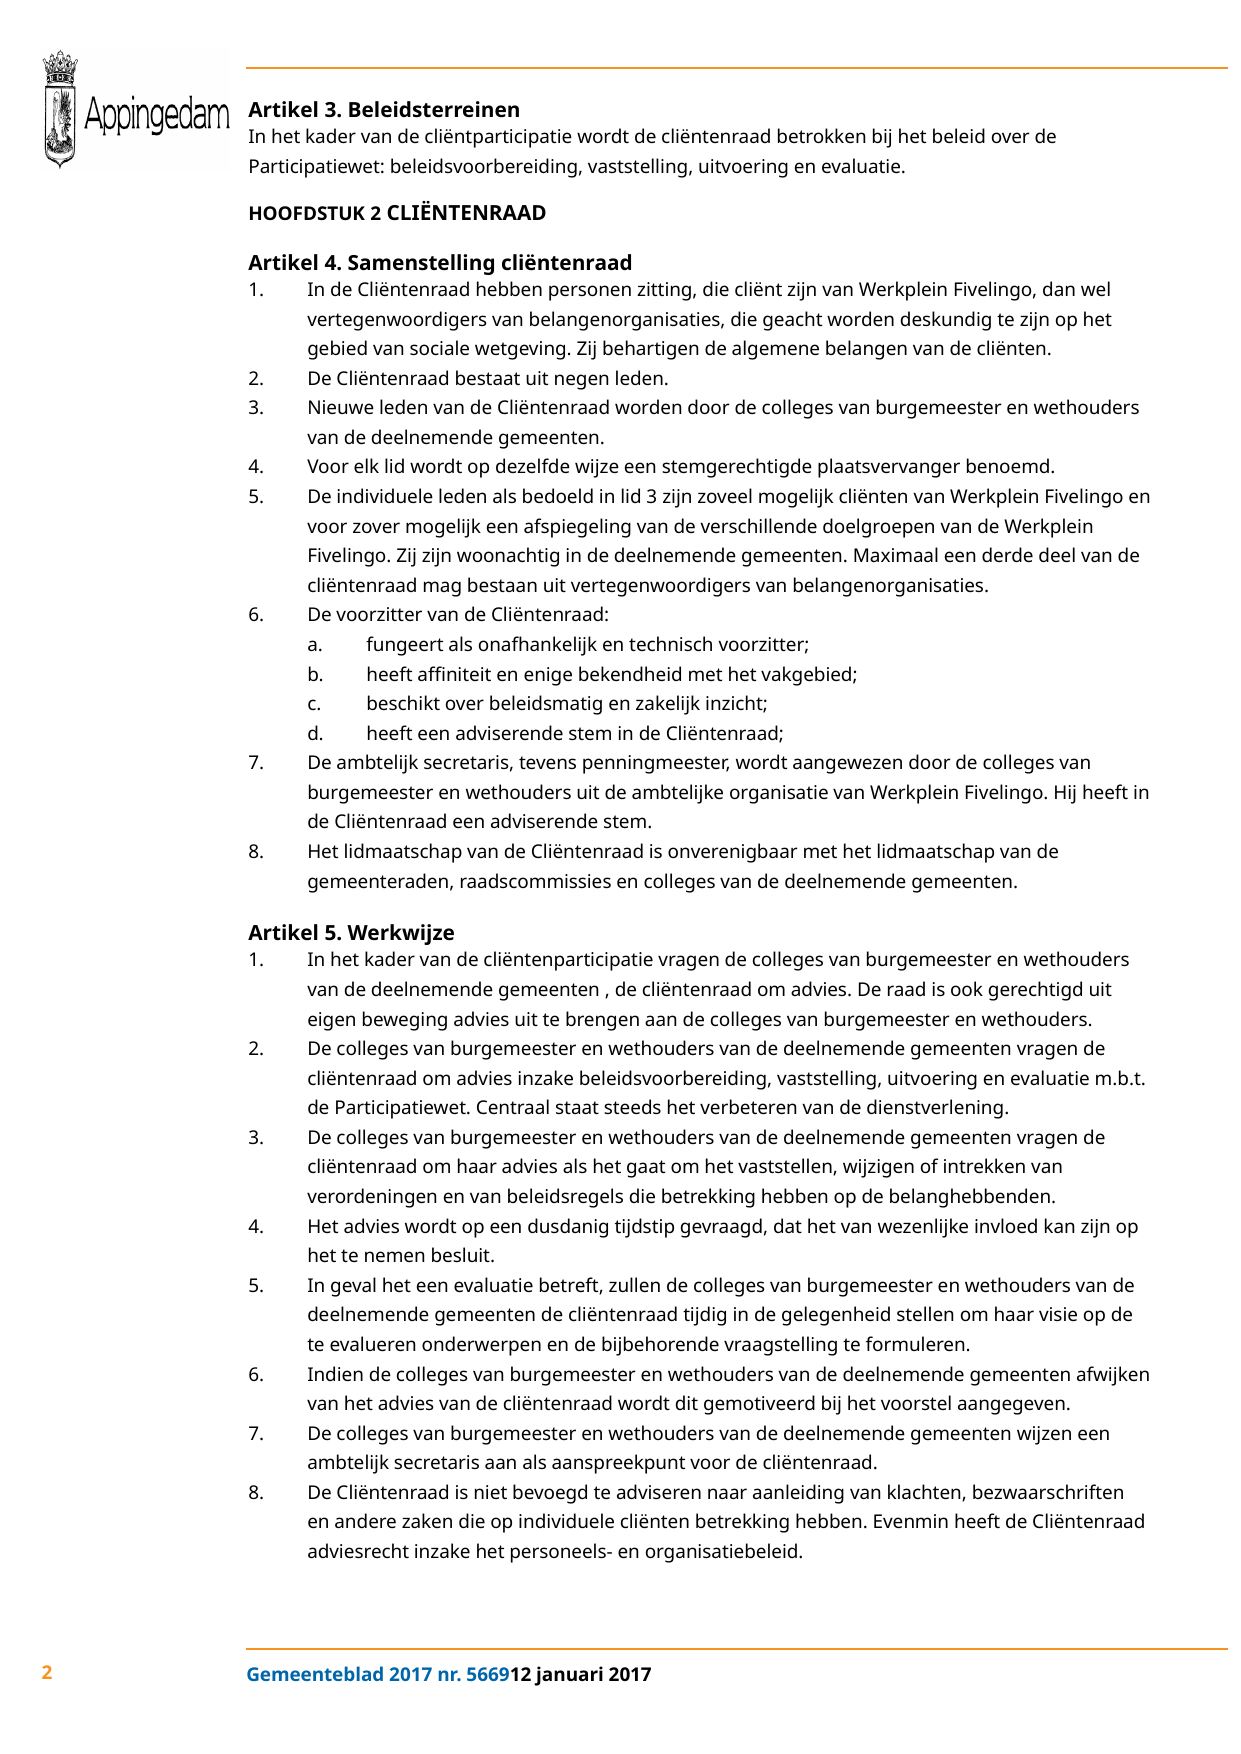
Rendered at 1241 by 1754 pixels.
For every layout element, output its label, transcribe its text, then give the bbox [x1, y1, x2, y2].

list De Cliëntenraad bestaat uit negen leden. [248, 365, 1152, 391]
list De colleges van burgemeester en wethouders van de deelnemende gemeenten vragen de cliëntenraad om haar advies als het gaat om het vaststellen, wijzigen of intrekken van verordeningen en van beleidsregels die betrekking hebben op de belanghebbenden. [248, 1124, 1152, 1209]
text Artikel 3. Beleidsterreinen [248, 95, 1152, 123]
text HOOFDSTUK 2 CLIËNTENRAAD [248, 198, 1152, 227]
text In het kader van de cliëntparticipatie wordt de cliëntenraad betrokken bij het beleid over de Participatiewet: beleidsvoorbereiding, vaststelling, uitvoering en evaluatie. [248, 123, 1152, 178]
list fungeert als onafhankelijk en technisch voorzitter; [307, 631, 1152, 657]
list In de Cliëntenraad hebben personen zitting, die cliënt zijn van Werkplein Fivelingo, dan wel vertegenwoordigers van belangenorganisaties, die geacht worden deskundig te zijn op het gebied van sociale wetgeving. Zij behartigen de algemene belangen van de cliënten. [248, 276, 1152, 361]
list Voor elk lid wordt op dezelfde wijze een stemgerechtigde plaatsvervanger benoemd. [248, 454, 1152, 479]
list Nieuwe leden van de Cliëntenraad worden door de colleges van burgemeester en wethouders van de deelnemende gemeenten. [248, 394, 1152, 450]
list beschikt over beleidsmatig en zakelijk inzicht; [307, 690, 1152, 716]
list Het advies wordt op een dusdanig tijdstip gevraagd, dat het van wezenlijke invloed kan zijn op het te nemen besluit. [248, 1213, 1152, 1268]
list De voorzitter van de Cliëntenraad: [248, 602, 1152, 627]
list heeft een adviserende stem in de Cliëntenraad; [307, 720, 1152, 746]
picture [41, 47, 231, 172]
list Indien de colleges van burgemeester en wethouders van de deelnemende gemeenten afwijken van het advies van de cliëntenraad wordt dit gemotiveerd bij het voorstel aangegeven. [248, 1361, 1152, 1416]
list De Cliëntenraad is niet bevoegd te adviseren naar aanleiding van klachten, bezwaarschriften en andere zaken die op individuele cliënten betrekking hebben. Evenmin heeft de Cliëntenraad adviesrecht inzake het personeels- en organisatiebeleid. [248, 1479, 1152, 1564]
list De individuele leden als bedoeld in lid 3 zijn zoveel mogelijk cliënten van Werkplein Fivelingo en voor zover mogelijk een afspiegeling van de verschillende doelgroepen van de Werkplein Fivelingo. Zij zijn woonachtig in de deelnemende gemeenten. Maximaal een derde deel van de cliëntenraad mag bestaan uit vertegenwoordigers van belangenorganisaties. [248, 483, 1152, 598]
list heeft affiniteit en enige bekendheid met het vakgebied; [307, 661, 1152, 686]
list De colleges van burgemeester en wethouders van de deelnemende gemeenten vragen de cliëntenraad om advies inzake beleidsvoorbereiding, vaststelling, uitvoering en evaluatie m.b.t. de Participatiewet. Centraal staat steeds het verbeteren van de dienstverlening. [248, 1035, 1152, 1120]
list De ambtelijk secretaris, tevens penningmeester, wordt aangewezen door de colleges van burgemeester en wethouders uit de ambtelijke organisatie van Werkplein Fivelingo. Hij heeft in de Cliëntenraad een adviserende stem. [248, 749, 1152, 834]
list De colleges van burgemeester en wethouders van de deelnemende gemeenten wijzen een ambtelijk secretaris aan als aanspreekpunt voor de cliëntenraad. [248, 1420, 1152, 1475]
list Het lidmaatschap van de Cliëntenraad is onverenigbaar met het lidmaatschap van de gemeenteraden, raadscommissies en colleges van de deelnemende gemeenten. [248, 838, 1152, 893]
list In het kader van de cliëntenparticipatie vragen de colleges van burgemeester en wethouders van de deelnemende gemeenten , de cliëntenraad om advies. De raad is ook gerechtigd uit eigen beweging advies uit te brengen aan de colleges van burgemeester en wethouders. [248, 947, 1152, 1032]
text Artikel 4. Samenstelling cliëntenraad [248, 248, 1152, 276]
list In geval het een evaluatie betreft, zullen de colleges van burgemeester en wethouders van de deelnemende gemeenten de cliëntenraad tijdig in de gelegenheid stellen om haar visie op de te evalueren onderwerpen en de bijbehorende vraagstelling te formuleren. [248, 1272, 1152, 1357]
text Artikel 5. Werkwijze [248, 918, 1152, 947]
